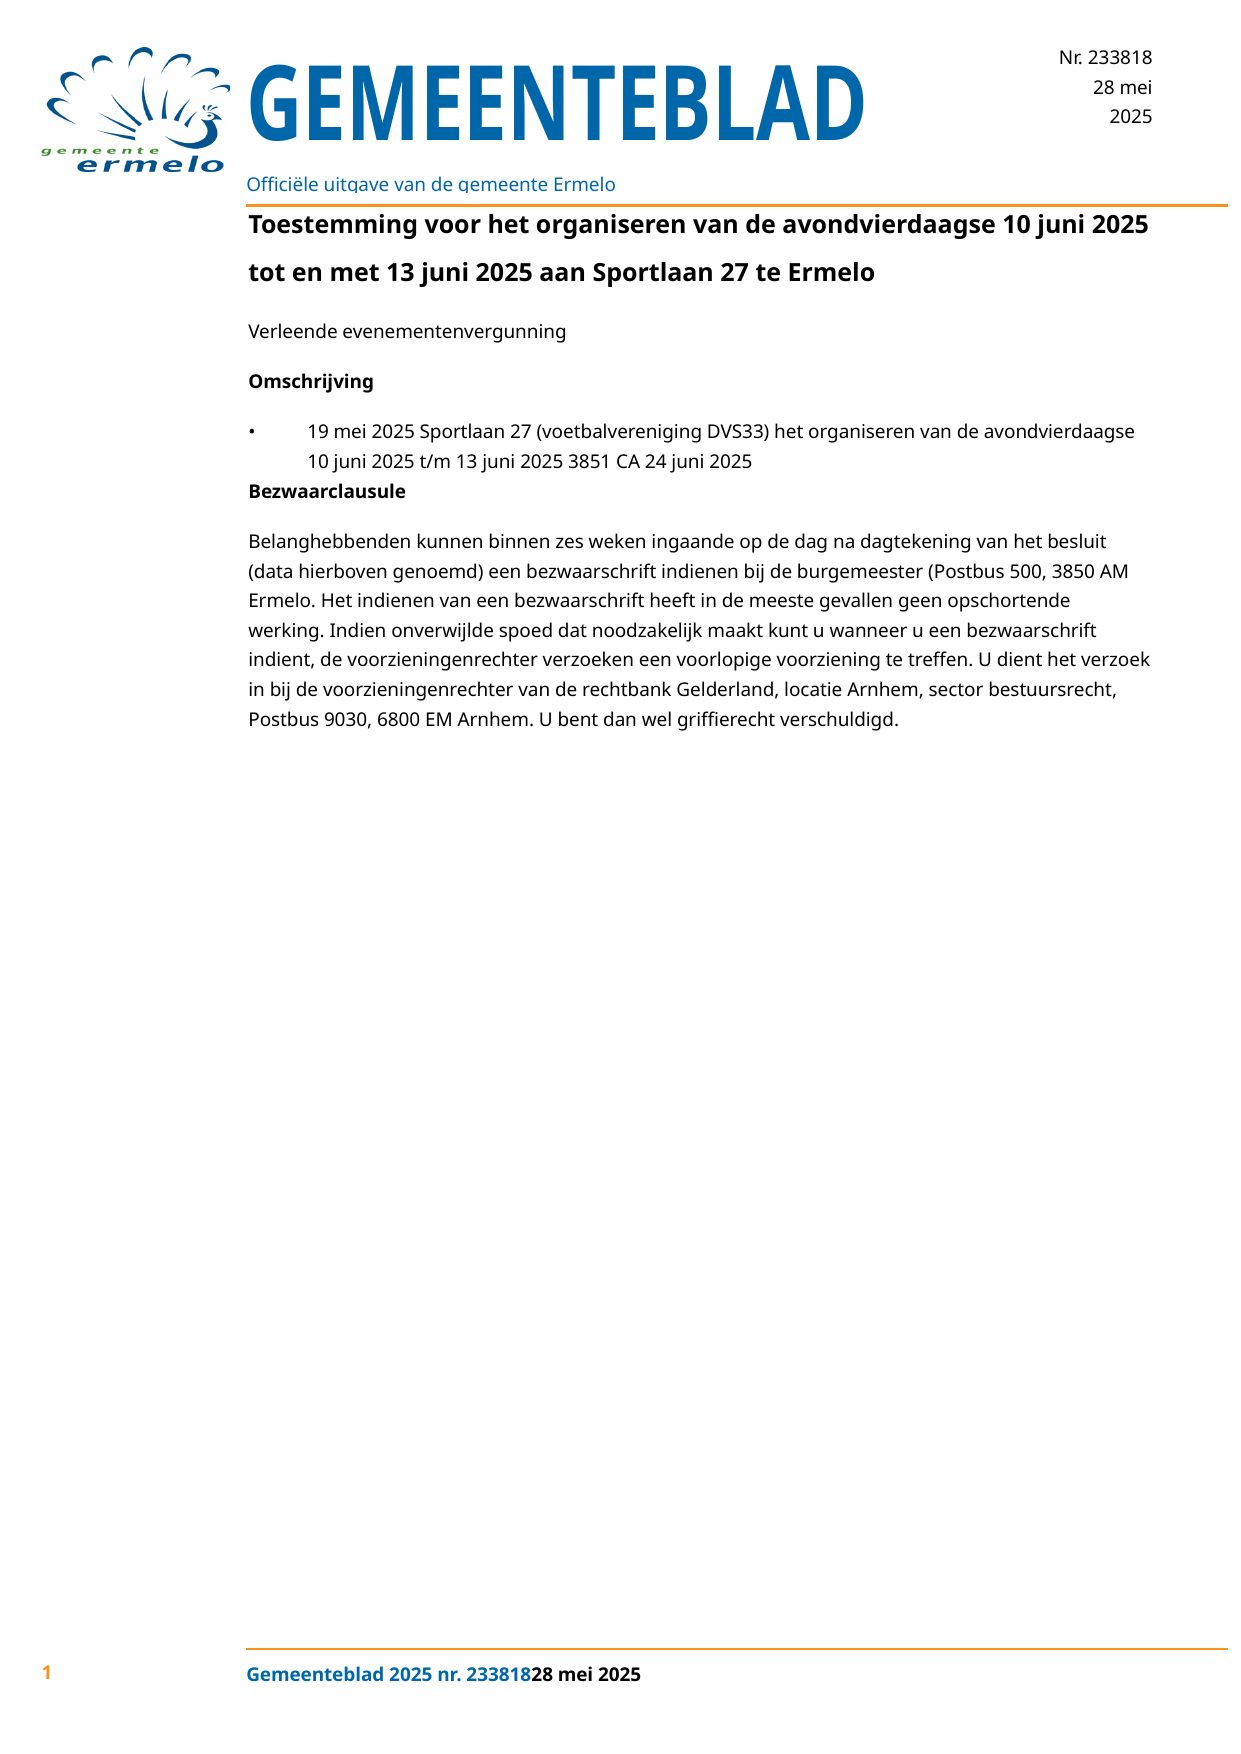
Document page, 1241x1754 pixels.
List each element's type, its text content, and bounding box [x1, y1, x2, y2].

text Belanghebbenden kunnen binnen zes weken ingaande op de dag na dagtekening van het besluit (data hierboven genoemd) een bezwaarschrift indienen bij de burgemeester (Postbus 500, 3850 AM Ermelo. Het indienen van een bezwaarschrift heeft in de meeste gevallen geen opschortende werking. Indien onverwijlde spoed dat noodzakelijk maakt kunt u wanneer u een bezwaarschrift indient, de voorzieningenrechter verzoeken een voorlopige voorziening te treffen. U dient het verzoek in bij de voorzieningenrechter van de rechtbank Gelderland, locatie Arnhem, sector bestuursrecht, Postbus 9030, 6800 EM Arnhem. U bent dan wel griffierecht verschuldigd. [248, 528, 1152, 732]
text Verleende evenementenvergunning [248, 318, 1152, 344]
text Toestemming voor het organiseren van de avondvierdaagse 10 juni 2025 tot en met 13 juni 2025 aan Sportlaan 27 te Ermelo [248, 207, 1152, 288]
text Bezwaarclausule [248, 478, 1152, 504]
text Omschrijving [248, 368, 1152, 394]
list 19 mei 2025 Sportlaan 27 (voetbalvereniging DVS33) het organiseren van de avondvierdaagse 10 juni 2025 t/m 13 juni 2025 3851 CA 24 juni 2025 [248, 419, 1152, 474]
picture [41, 47, 231, 172]
